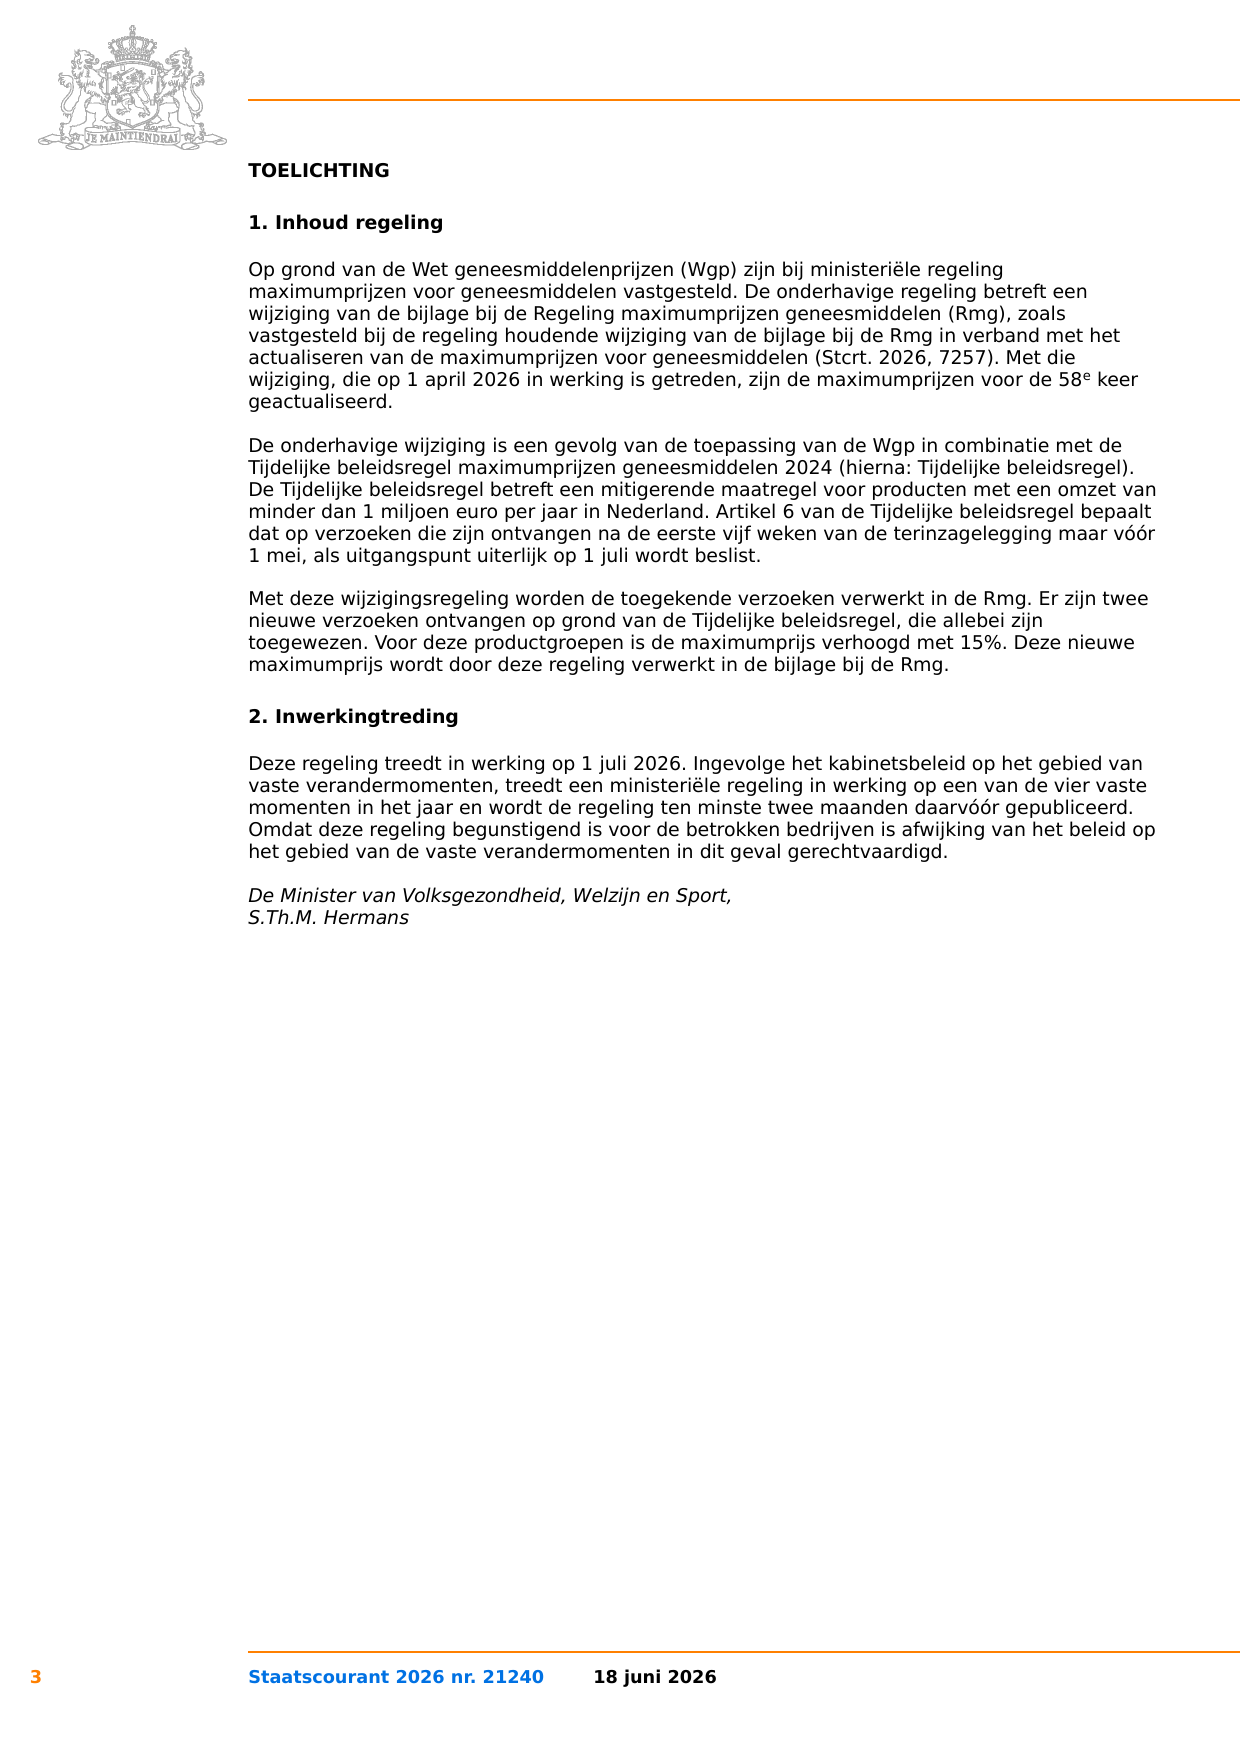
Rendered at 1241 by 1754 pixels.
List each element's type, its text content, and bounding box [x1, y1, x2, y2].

text Deze regeling treedt in werking op 1 juli 2026. Ingevolge het kabinetsbeleid op het gebied van vaste verandermomenten, treedt een ministeriële regeling in werking op een van de vier vaste momenten in het jaar en wordt de regeling ten minste twee maanden daarvóór gepubliceerd. Omdat deze regeling begunstigend is voor de betrokken bedrijven is afwijking van het beleid op het gebied van de vaste verandermomenten in dit geval gerechtvaardigd. [248, 753, 1163, 863]
text De Minister van Volksgezondheid, Welzijn en Sport, S.Th.M. Hermans [248, 885, 1163, 929]
text Op grond van de Wet geneesmiddelenprijzen (Wgp) zijn bij ministeriële regeling maximumprijzen voor geneesmiddelen vastgesteld. De onderhavige regeling betreft een wijziging van de bijlage bij de Regeling maximumprijzen geneesmiddelen (Rmg), zoals vastgesteld bij de regeling houdende wijziging van de bijlage bij de Rmg in verband met het actualiseren van de maximumprijzen voor geneesmiddelen (Stcrt. 2026, 7257). Met die wijziging, die op 1 april 2026 in werking is getreden, zijn de maximumprijzen voor de 58e keer geactualiseerd. [248, 259, 1163, 413]
subtitle TOELICHTING [248, 160, 1163, 182]
picture [38, 25, 227, 150]
text De onderhavige wijziging is een gevolg van de toepassing van de Wgp in combinatie met de Tijdelijke beleidsregel maximumprijzen geneesmiddelen 2024 (hierna: Tijdelijke beleidsregel). De Tijdelijke beleidsregel betreft een mitigerende maatregel voor producten met een omzet van minder dan 1 miljoen euro per jaar in Nederland. Artikel 6 van de Tijdelijke beleidsregel bepaalt dat op verzoeken die zijn ontvangen na de eerste vijf weken van de terinzagelegging maar vóór 1 mei, als uitgangspunt uiterlijk op 1 juli wordt beslist. [248, 434, 1163, 566]
subtitle 1. Inhoud regeling [248, 212, 1163, 234]
text Met deze wijzigingsregeling worden de toegekende verzoeken verwerkt in de Rmg. Er zijn twee nieuwe verzoeken ontvangen op grond van de Tijdelijke beleidsregel, die allebei zijn toegewezen. Voor deze productgroepen is de maximumprijs verhoogd met 15%. Deze nieuwe maximumprijs wordt door deze regeling verwerkt in de bijlage bij de Rmg. [248, 588, 1163, 676]
subtitle 2. Inwerkingtreding [248, 706, 1163, 728]
